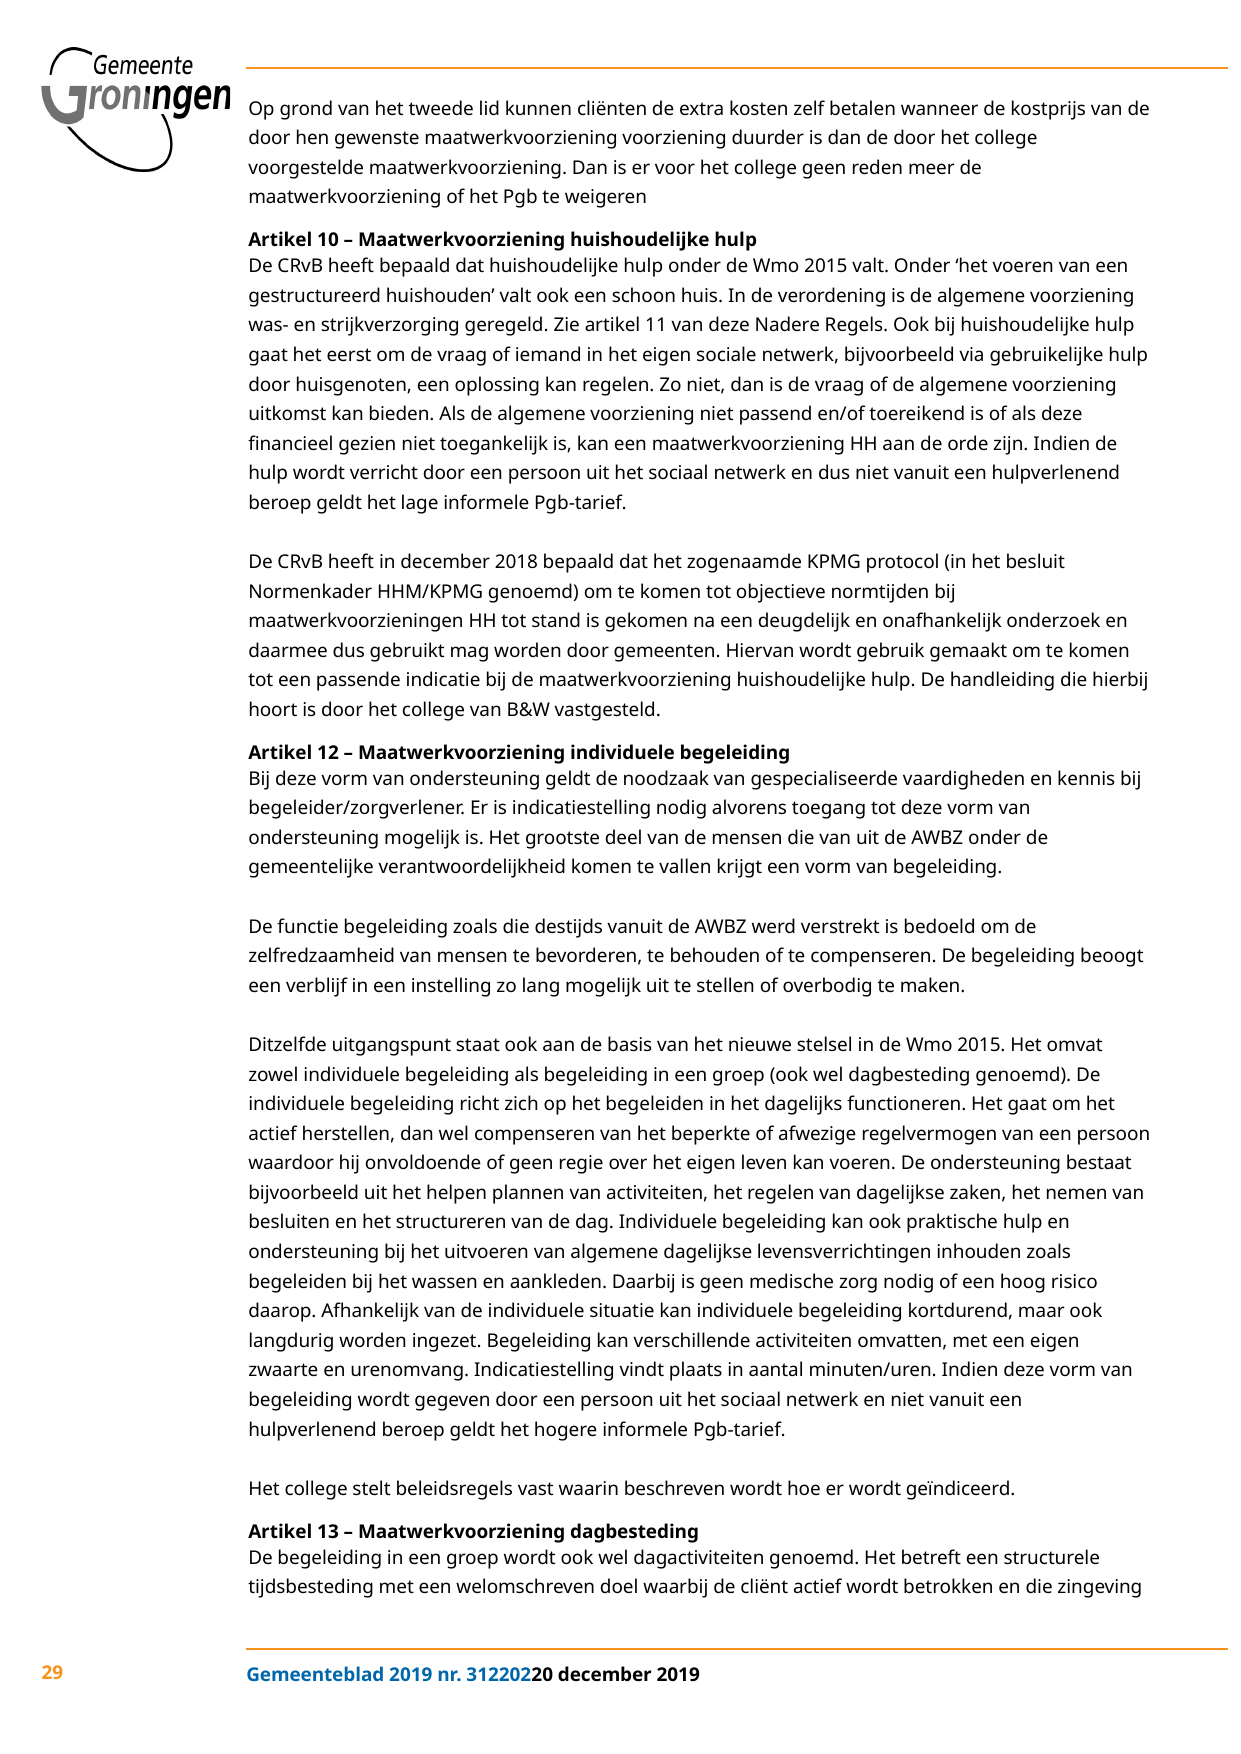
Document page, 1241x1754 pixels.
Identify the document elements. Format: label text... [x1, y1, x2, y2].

text Bij deze vorm van ondersteuning geldt de noodzaak van gespecialiseerde vaardigheden en kennis bij begeleider/zorgverlener. Er is indicatiestelling nodig alvorens toegang tot deze vorm van ondersteuning mogelijk is. Het grootste deel van de mensen die van uit de AWBZ onder de gemeentelijke verantwoordelijkheid komen te vallen krijgt een vorm van begeleiding. [248, 765, 1152, 879]
text Ditzelfde uitgangspunt staat ook aan de basis van het nieuwe stelsel in de Wmo 2015. Het omvat zowel individuele begeleiding als begeleiding in een groep (ook wel dagbesteding genoemd). De individuele begeleiding richt zich op het begeleiden in het dagelijks functioneren. Het gaat om het actief herstellen, dan wel compenseren van het beperkte of afwezige regelvermogen van een persoon waardoor hij onvoldoende of geen regie over het eigen leven kan voeren. De ondersteuning bestaat bijvoorbeeld uit het helpen plannen van activiteiten, het regelen van dagelijkse zaken, het nemen van besluiten en het structureren van de dag. Individuele begeleiding kan ook praktische hulp en ondersteuning bij het uitvoeren van algemene dagelijkse levensverrichtingen inhouden zoals begeleiden bij het wassen en aankleden. Daarbij is geen medische zorg nodig of een hoog risico daarop. Afhankelijk van de individuele situatie kan individuele begeleiding kortdurend, maar ook langdurig worden ingezet. Begeleiding kan verschillende activiteiten omvatten, met een eigen zwaarte en urenomvang. Indicatiestelling vindt plaats in aantal minuten/uren. Indien deze vorm van begeleiding wordt gegeven door een persoon uit het sociaal netwerk en niet vanuit een hulpverlenend beroep geldt het hogere informele Pgb-tarief. [248, 1031, 1152, 1442]
text Op grond van het tweede lid kunnen cliënten de extra kosten zelf betalen wanneer de kostprijs van de door hen gewenste maatwerkvoorziening voorziening duurder is dan de door het college voorgestelde maatwerkvoorziening. Dan is er voor het college geen reden meer de maatwerkvoorziening of het Pgb te weigeren [248, 95, 1152, 209]
text De CRvB heeft in december 2018 bepaald dat het zogenaamde KPMG protocol (in het besluit Normenkader HHM/KPMG genoemd) om te komen tot objectieve normtijden bij maatwerkvoorzieningen HH tot stand is gekomen na een deugdelijk en onafhankelijk onderzoek en daarmee dus gebruikt mag worden door gemeenten. Hiervan wordt gebruik gemaakt om te komen tot een passende indicatie bij de maatwerkvoorziening huishoudelijke hulp. De handleiding die hierbij hoort is door het college van B&W vastgesteld. [248, 548, 1152, 722]
text De CRvB heeft bepaald dat huishoudelijke hulp onder de Wmo 2015 valt. Onder ‘het voeren van een gestructureerd huishouden’ valt ook een schoon huis. In de verordening is de algemene voorziening was- en strijkverzorging geregeld. Zie artikel 11 van deze Nadere Regels. Ook bij huishoudelijke hulp gaat het eerst om de vraag of iemand in het eigen sociale netwerk, bijvoorbeeld via gebruikelijke hulp door huisgenoten, een oplossing kan regelen. Zo niet, dan is de vraag of de algemene voorziening uitkomst kan bieden. Als de algemene voorziening niet passend en/of toereikend is of als deze financieel gezien niet toegankelijk is, kan een maatwerkvoorziening HH aan de orde zijn. Indien de hulp wordt verricht door een persoon uit het sociaal netwerk en dus niet vanuit een hulpverlenend beroep geldt het lage informele Pgb-tarief. [248, 252, 1152, 515]
text Artikel 13 – Maatwerkvoorziening dagbesteding [248, 1518, 1152, 1544]
text Artikel 12 – Maatwerkvoorziening individuele begeleiding [248, 739, 1152, 765]
text De begeleiding in een groep wordt ook wel dagactiviteiten genoemd. Het betreft een structurele tijdsbesteding met een welomschreven doel waarbij de cliënt actief wordt betrokken en die zingeving [248, 1544, 1152, 1599]
picture [41, 47, 231, 172]
text Het college stelt beleidsregels vast waarin beschreven wordt hoe er wordt geïndiceerd. [248, 1475, 1152, 1501]
text De functie begeleiding zoals die destijds vanuit de AWBZ werd verstrekt is bedoeld om de zelfredzaamheid van mensen te bevorderen, te behouden of te compenseren. De begeleiding beoogt een verblijf in een instelling zo lang mogelijk uit te stellen of overbodig te maken. [248, 913, 1152, 998]
text Artikel 10 – Maatwerkvoorziening huishoudelijke hulp [248, 227, 1152, 252]
